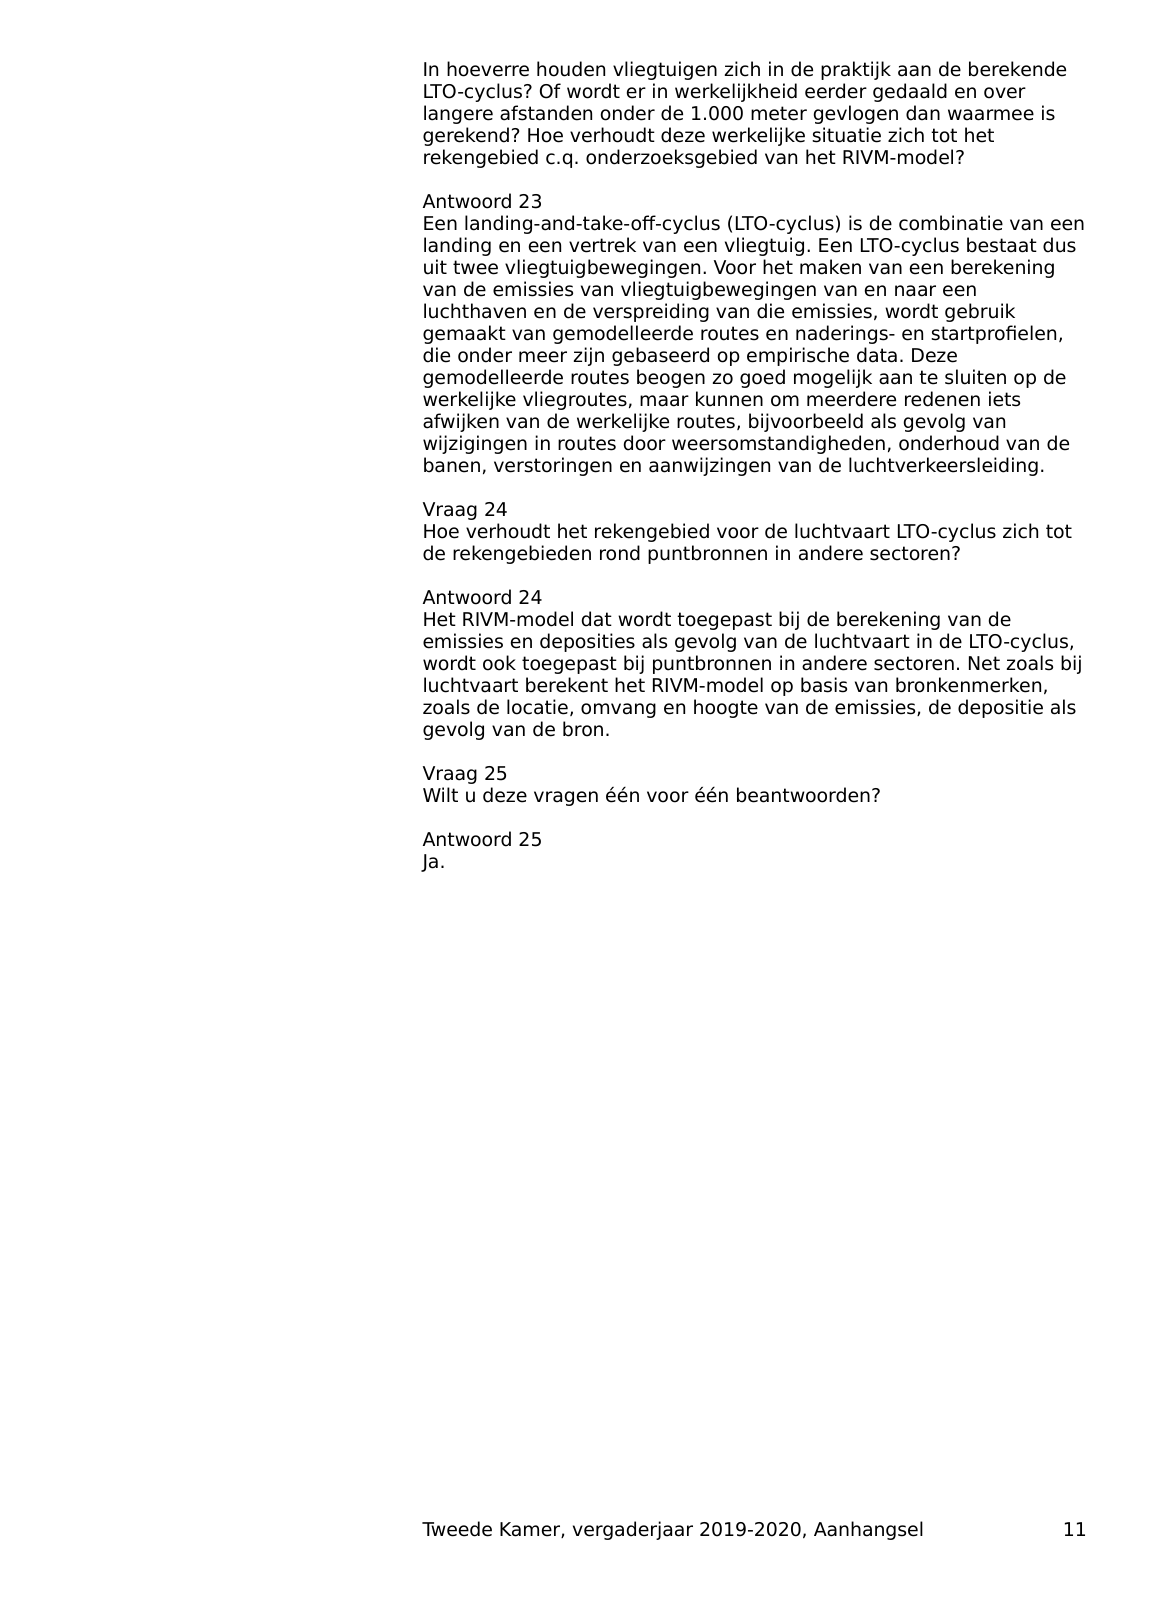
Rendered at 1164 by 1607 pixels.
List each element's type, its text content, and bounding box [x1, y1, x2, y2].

text Het RIVM-model dat wordt toegepast bij de berekening van de emissies en deposities als gevolg van de luchtvaart in de LTO-cyclus, wordt ook toegepast bij puntbronnen in andere sectoren. Net zoals bij luchtvaart berekent het RIVM-model op basis van bronkenmerken, zoals de locatie, omvang en hoogte van de emissies, de depositie als gevolg van de bron. [422, 609, 1087, 741]
text In hoeverre houden vliegtuigen zich in de praktijk aan de berekende LTO-cyclus? Of wordt er in werkelijkheid eerder gedaald en over langere afstanden onder de 1.000 meter gevlogen dan waarmee is gerekend? Hoe verhoudt deze werkelijke situatie zich tot het rekengebied c.q. onderzoeksgebied van het RIVM-model? [422, 59, 1087, 169]
text Ja. [422, 851, 1087, 873]
text Antwoord 23 [422, 191, 1087, 213]
text Vraag 24 [422, 499, 1087, 521]
text Antwoord 25 [422, 829, 1087, 851]
text Een landing-and-take-off-cyclus (LTO-cyclus) is de combinatie van een landing en een vertrek van een vliegtuig. Een LTO-cyclus bestaat dus uit twee vliegtuigbewegingen. Voor het maken van een berekening van de emissies van vliegtuigbewegingen van en naar een luchthaven en de verspreiding van die emissies, wordt gebruik gemaakt van gemodelleerde routes en naderings- en startprofielen, die onder meer zijn gebaseerd op empirische data. Deze gemodelleerde routes beogen zo goed mogelijk aan te sluiten op de werkelijke vliegroutes, maar kunnen om meerdere redenen iets afwijken van de werkelijke routes, bijvoorbeeld als gevolg van wijzigingen in routes door weersomstandigheden, onderhoud van de banen, verstoringen en aanwijzingen van de luchtverkeersleiding. [422, 213, 1087, 477]
text Vraag 25 [422, 763, 1087, 785]
text Antwoord 24 [422, 587, 1087, 609]
text Hoe verhoudt het rekengebied voor de luchtvaart LTO-cyclus zich tot de rekengebieden rond puntbronnen in andere sectoren? [422, 521, 1087, 565]
text Wilt u deze vragen één voor één beantwoorden? [422, 785, 1087, 807]
